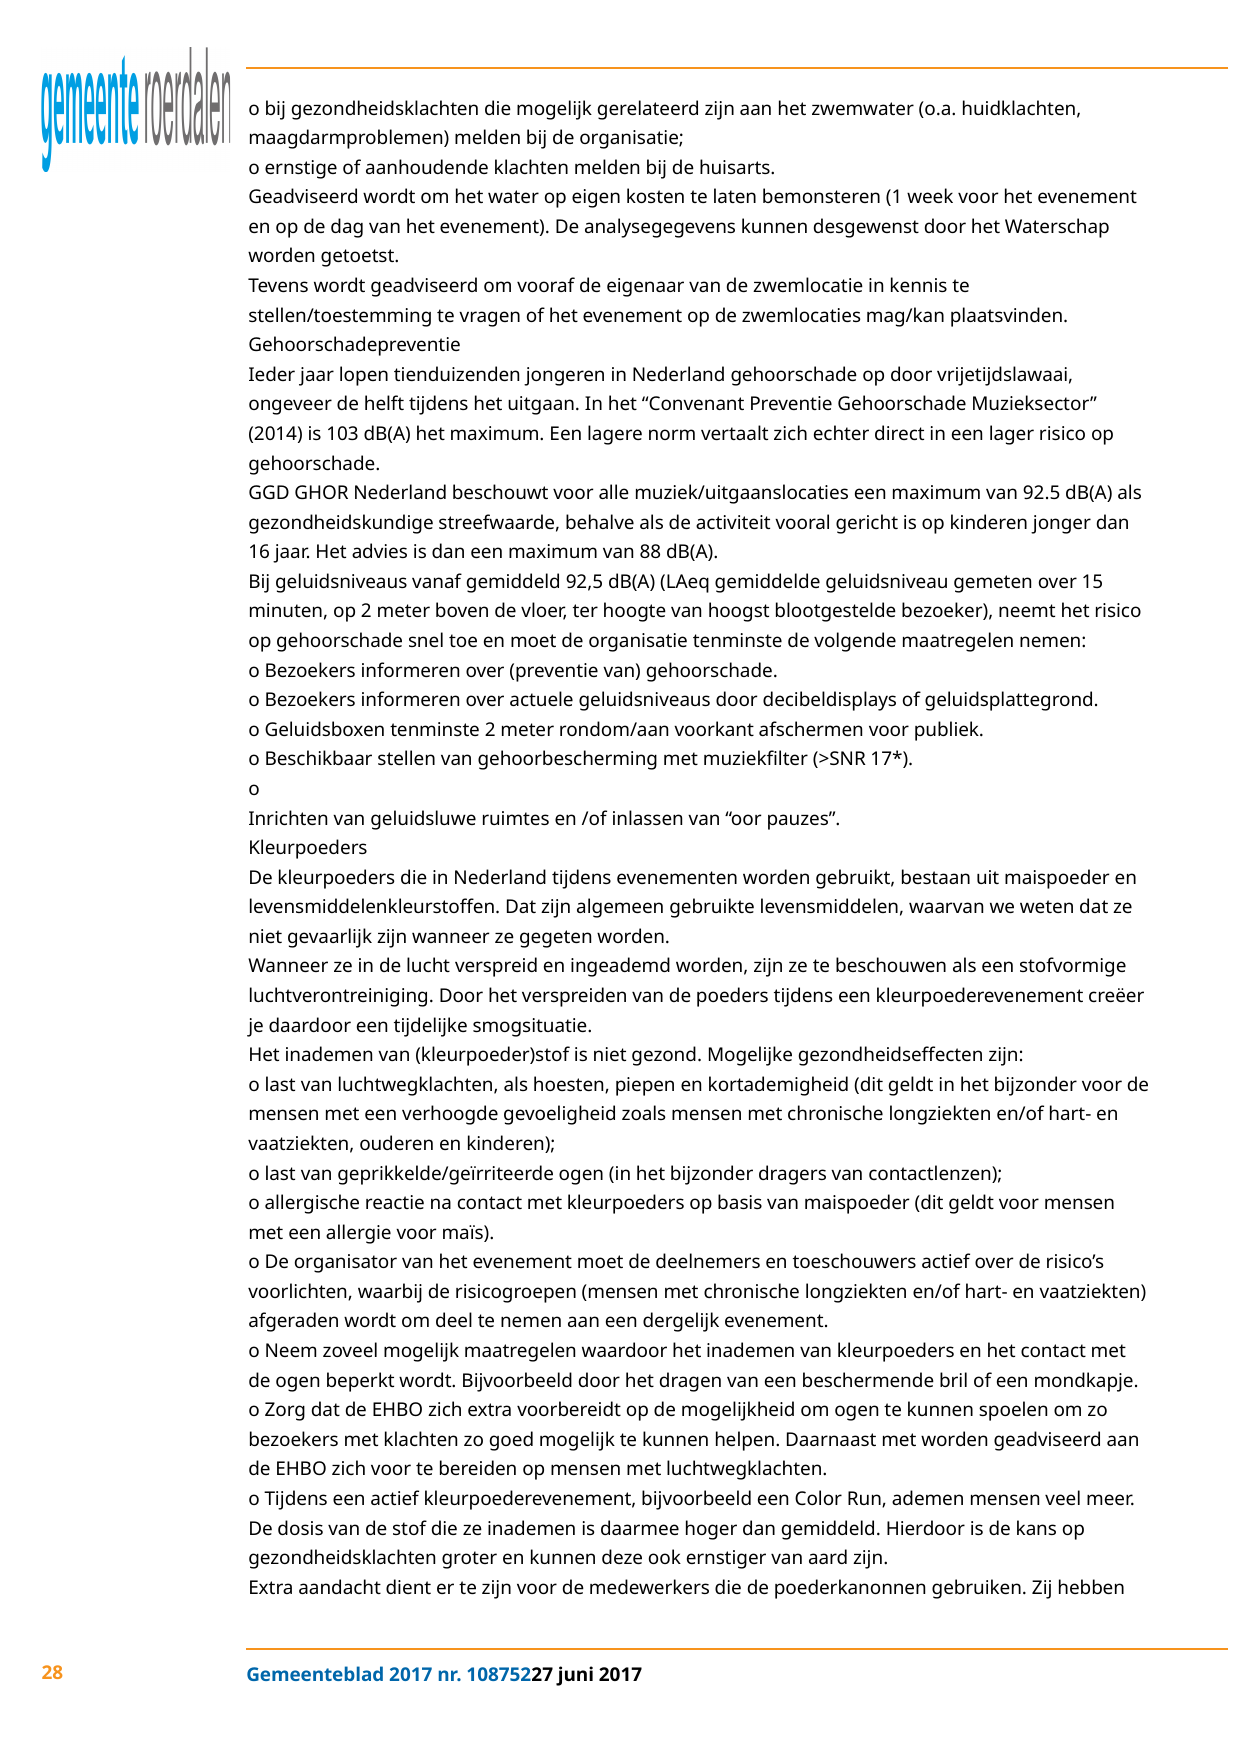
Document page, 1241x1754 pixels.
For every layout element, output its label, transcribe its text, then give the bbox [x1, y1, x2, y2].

text o Bezoekers informeren over actuele geluidsniveaus door decibeldisplays of geluidsplattegrond. [248, 686, 1152, 712]
text o bij gezondheidsklachten die mogelijk gerelateerd zijn aan het zwemwater (o.a. huidklachten, maagdarmproblemen) melden bij de organisatie; [248, 95, 1152, 150]
text Inrichten van geluidsluwe ruimtes en /of inlassen van “oor pauzes”. [248, 805, 1152, 831]
text o Neem zoveel mogelijk maatregelen waardoor het inademen van kleurpoeders en het contact met de ogen beperkt wordt. Bijvoorbeeld door het dragen van een beschermende bril of een mondkapje. [248, 1337, 1152, 1393]
text Geadviseerd wordt om het water op eigen kosten te laten bemonsteren (1 week voor het evenement en op de dag van het evenement). De analysegegevens kunnen desgewenst door het Waterschap worden getoetst. [248, 183, 1152, 268]
text o allergische reactie na contact met kleurpoeders op basis van maispoeder (dit geldt voor mensen met een allergie voor maïs). [248, 1189, 1152, 1245]
text Tevens wordt geadviseerd om vooraf de eigenaar van de zwemlocatie in kennis te stellen/toestemming te vragen of het evenement op de zwemlocaties mag/kan plaatsvinden. [248, 272, 1152, 328]
text De kleurpoeders die in Nederland tijdens evenementen worden gebruikt, bestaan uit maispoeder en levensmiddelenkleurstoffen. Dat zijn algemeen gebruikte levensmiddelen, waarvan we weten dat ze niet gevaarlijk zijn wanneer ze gegeten worden. [248, 864, 1152, 949]
text GGD GHOR Nederland beschouwt voor alle muziek/uitgaanslocaties een maximum van 92.5 dB(A) als gezondheidskundige streefwaarde, behalve als de activiteit vooral gericht is op kinderen jonger dan 16 jaar. Het advies is dan een maximum van 88 dB(A). [248, 479, 1152, 564]
text Extra aandacht dient er te zijn voor de medewerkers die de poederkanonnen gebruiken. Zij hebben [248, 1574, 1152, 1600]
text o Bezoekers informeren over (preventie van) gehoorschade. [248, 657, 1152, 683]
text o [248, 775, 1152, 801]
text Kleurpoeders [248, 834, 1152, 860]
picture [41, 134, 48, 172]
text Bij geluidsniveaus vanaf gemiddeld 92,5 dB(A) (LAeq gemiddelde geluidsniveau gemeten over 15 minuten, op 2 meter boven de vloer, ter hoogte van hoogst blootgestelde bezoeker), neemt het risico op gehoorschade snel toe en moet de organisatie tenminste de volgende maatregelen nemen: [248, 568, 1152, 653]
text Wanneer ze in de lucht verspreid en ingeademd worden, zijn ze te beschouwen als een stofvormige luchtverontreiniging. Door het verspreiden van de poeders tijdens een kleurpoederevenement creëer je daardoor een tijdelijke smogsituatie. [248, 953, 1152, 1038]
picture [41, 47, 231, 172]
text o last van luchtwegklachten, als hoesten, piepen en kortademigheid (dit geldt in het bijzonder voor de mensen met een verhoogde gevoeligheid zoals mensen met chronische longziekten en/of hart- en vaatziekten, ouderen en kinderen); [248, 1071, 1152, 1156]
text Gehoorschadepreventie [248, 331, 1152, 357]
text o De organisator van het evenement moet de deelnemers en toeschouwers actief over de risico’s voorlichten, waarbij de risicogroepen (mensen met chronische longziekten en/of hart- en vaatziekten) afgeraden wordt om deel te nemen aan een dergelijk evenement. [248, 1248, 1152, 1333]
text o last van geprikkelde/geïrriteerde ogen (in het bijzonder dragers van contactlenzen); [248, 1160, 1152, 1186]
text o Beschikbaar stellen van gehoorbescherming met muziekfilter (>SNR 17*). [248, 746, 1152, 771]
text Ieder jaar lopen tienduizenden jongeren in Nederland gehoorschade op door vrijetijdslawaai, ongeveer de helft tijdens het uitgaan. In het “Convenant Preventie Gehoorschade Muzieksector” (2014) is 103 dB(A) het maximum. Een lagere norm vertaalt zich echter direct in een lager risico op gehoorschade. [248, 361, 1152, 476]
text o ernstige of aanhoudende klachten melden bij de huisarts. [248, 154, 1152, 180]
text o Tijdens een actief kleurpoederevenement, bijvoorbeeld een Color Run, ademen mensen veel meer. De dosis van de stof die ze inademen is daarmee hoger dan gemiddeld. Hierdoor is de kans op gezondheidsklachten groter en kunnen deze ook ernstiger van aard zijn. [248, 1485, 1152, 1570]
text o Zorg dat de EHBO zich extra voorbereidt op de mogelijkheid om ogen te kunnen spoelen om zo bezoekers met klachten zo goed mogelijk te kunnen helpen. Daarnaast met worden geadviseerd aan de EHBO zich voor te bereiden op mensen met luchtwegklachten. [248, 1396, 1152, 1481]
text o Geluidsboxen tenminste 2 meter rondom/aan voorkant afschermen voor publiek. [248, 716, 1152, 742]
text Het inademen van (kleurpoeder)stof is niet gezond. Mogelijke gezondheidseffecten zijn: [248, 1041, 1152, 1067]
